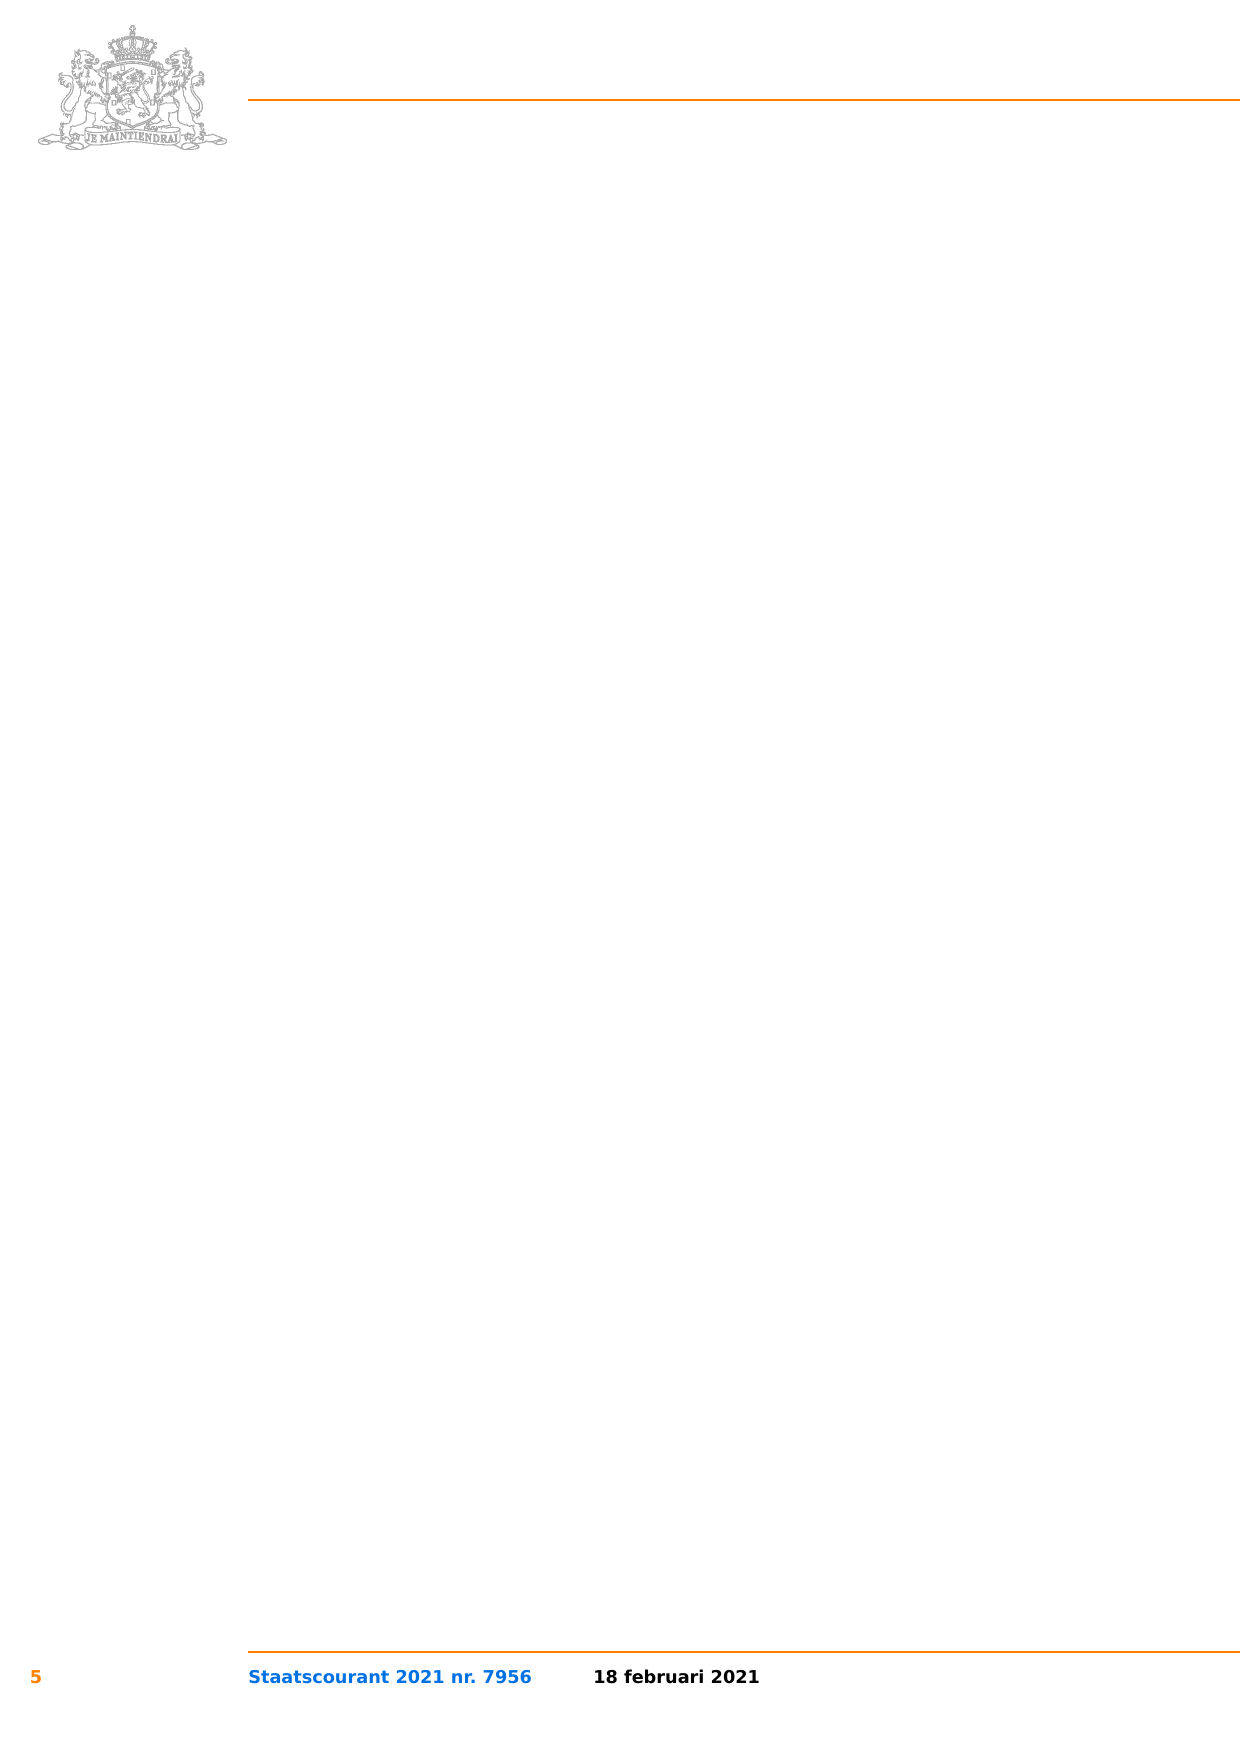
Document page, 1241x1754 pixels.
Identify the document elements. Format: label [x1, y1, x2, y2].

picture [38, 25, 227, 150]
